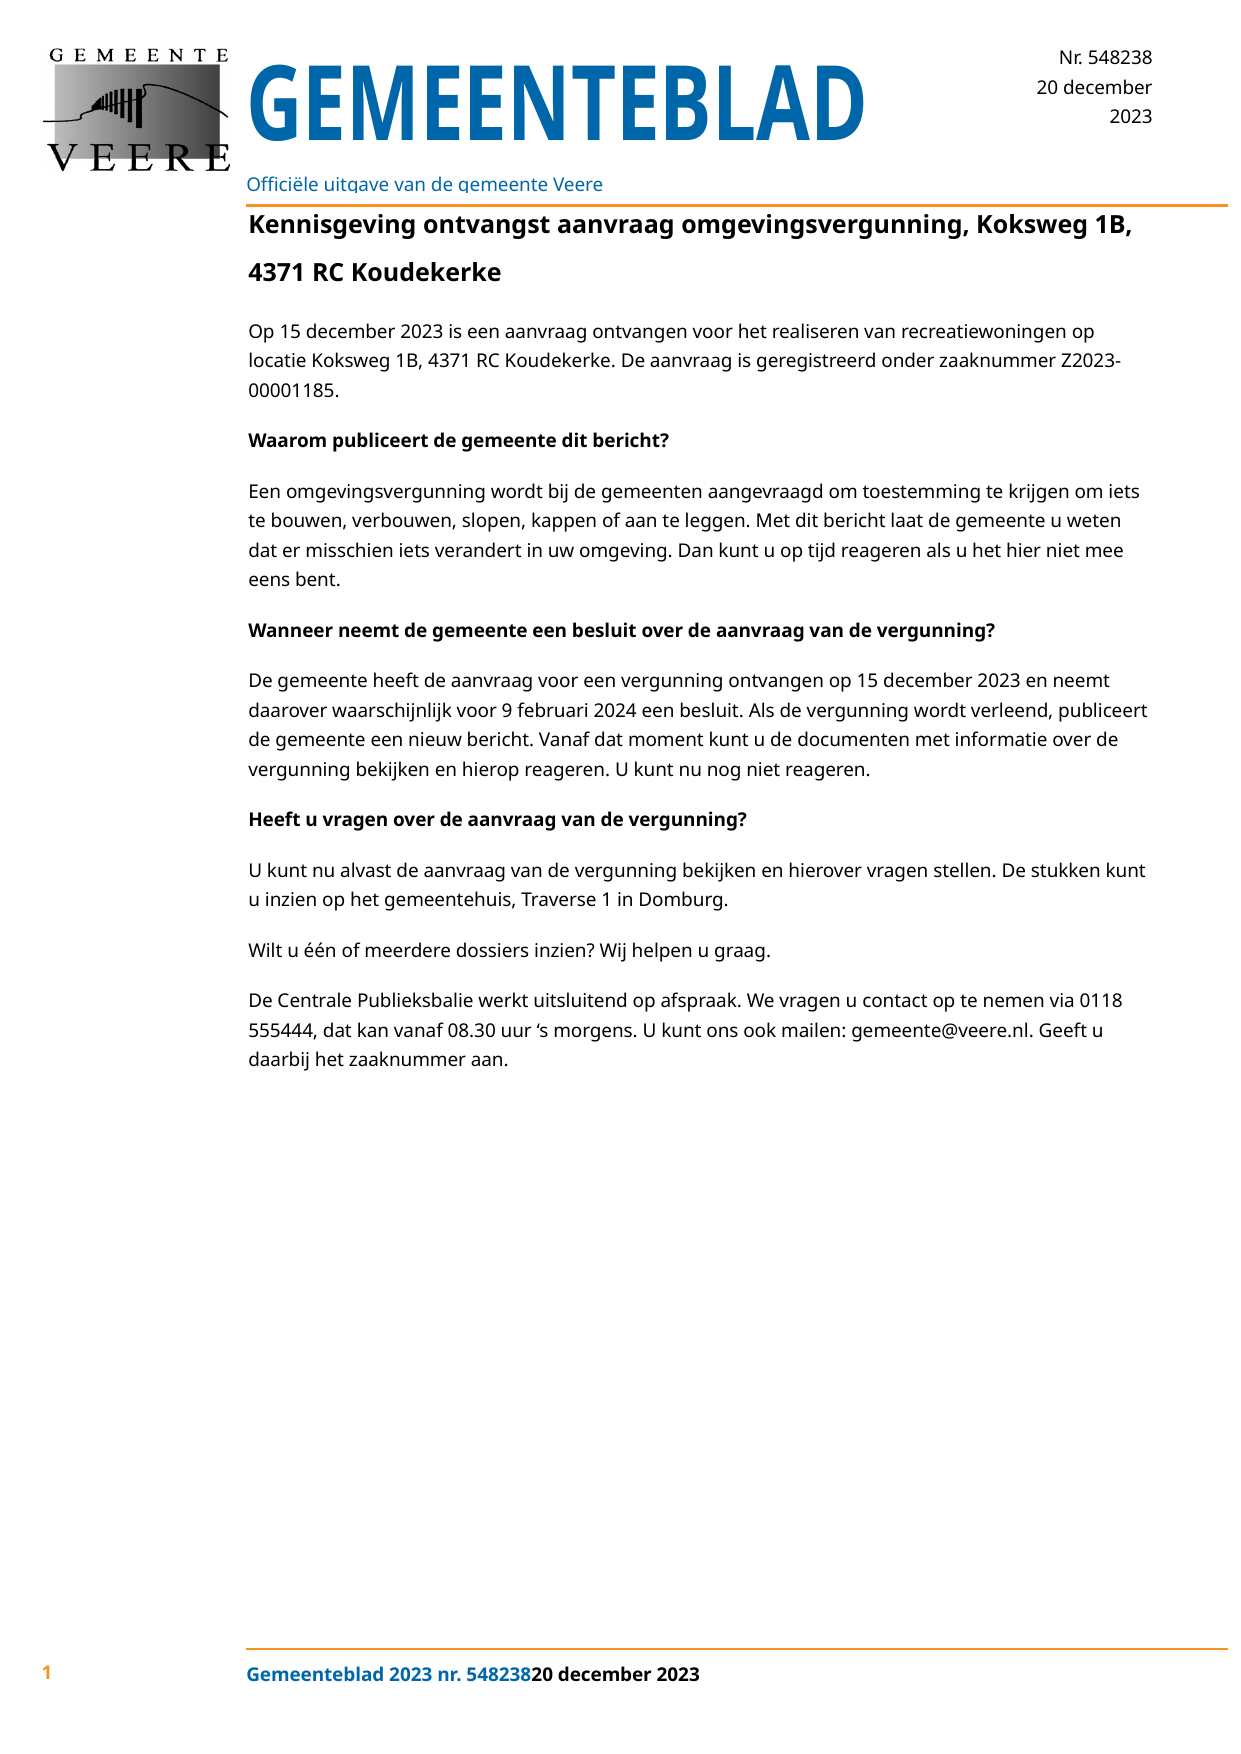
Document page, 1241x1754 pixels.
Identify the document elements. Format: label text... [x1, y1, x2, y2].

text De gemeente heeft de aanvraag voor een vergunning ontvangen op 15 december 2023 en neemt daarover waarschijnlijk voor 9 februari 2024 een besluit. Als de vergunning wordt verleend, publiceert de gemeente een nieuw bericht. Vanaf dat moment kunt u de documenten met informatie over de vergunning bekijken en hierop reageren. U kunt nu nog niet reageren. [248, 667, 1152, 782]
text Heeft u vragen over de aanvraag van de vergunning? [248, 807, 1152, 832]
text Kennisgeving ontvangst aanvraag omgevingsvergunning, Koksweg 1B, 4371 RC Koudekerke [248, 207, 1152, 288]
picture [41, 47, 231, 172]
text De Centrale Publieksbalie werkt uitsluitend op afspraak. We vragen u contact op te nemen via 0118 555444, dat kan vanaf 08.30 uur ‘s morgens. U kunt ons ook mailen: gemeente@veere.nl. Geeft u daarbij het zaaknummer aan. [248, 987, 1152, 1072]
text Wilt u één of meerdere dossiers inzien? Wij helpen u graag. [248, 937, 1152, 963]
text Op 15 december 2023 is een aanvraag ontvangen voor het realiseren van recreatiewoningen op locatie Koksweg 1B, 4371 RC Koudekerke. De aanvraag is geregistreerd onder zaaknummer Z2023-00001185. [248, 318, 1152, 403]
text Wanneer neemt de gemeente een besluit over de aanvraag van de vergunning? [248, 617, 1152, 643]
text Waarom publiceert de gemeente dit bericht? [248, 427, 1152, 453]
text U kunt nu alvast de aanvraag van de vergunning bekijken en hierover vragen stellen. De stukken kunt u inzien op het gemeentehuis, Traverse 1 in Domburg. [248, 857, 1152, 912]
text Een omgevingsvergunning wordt bij de gemeenten aangevraagd om toestemming te krijgen om iets te bouwen, verbouwen, slopen, kappen of aan te leggen. Met dit bericht laat de gemeente u weten dat er misschien iets verandert in uw omgeving. Dan kunt u op tijd reageren als u het hier niet mee eens bent. [248, 478, 1152, 592]
